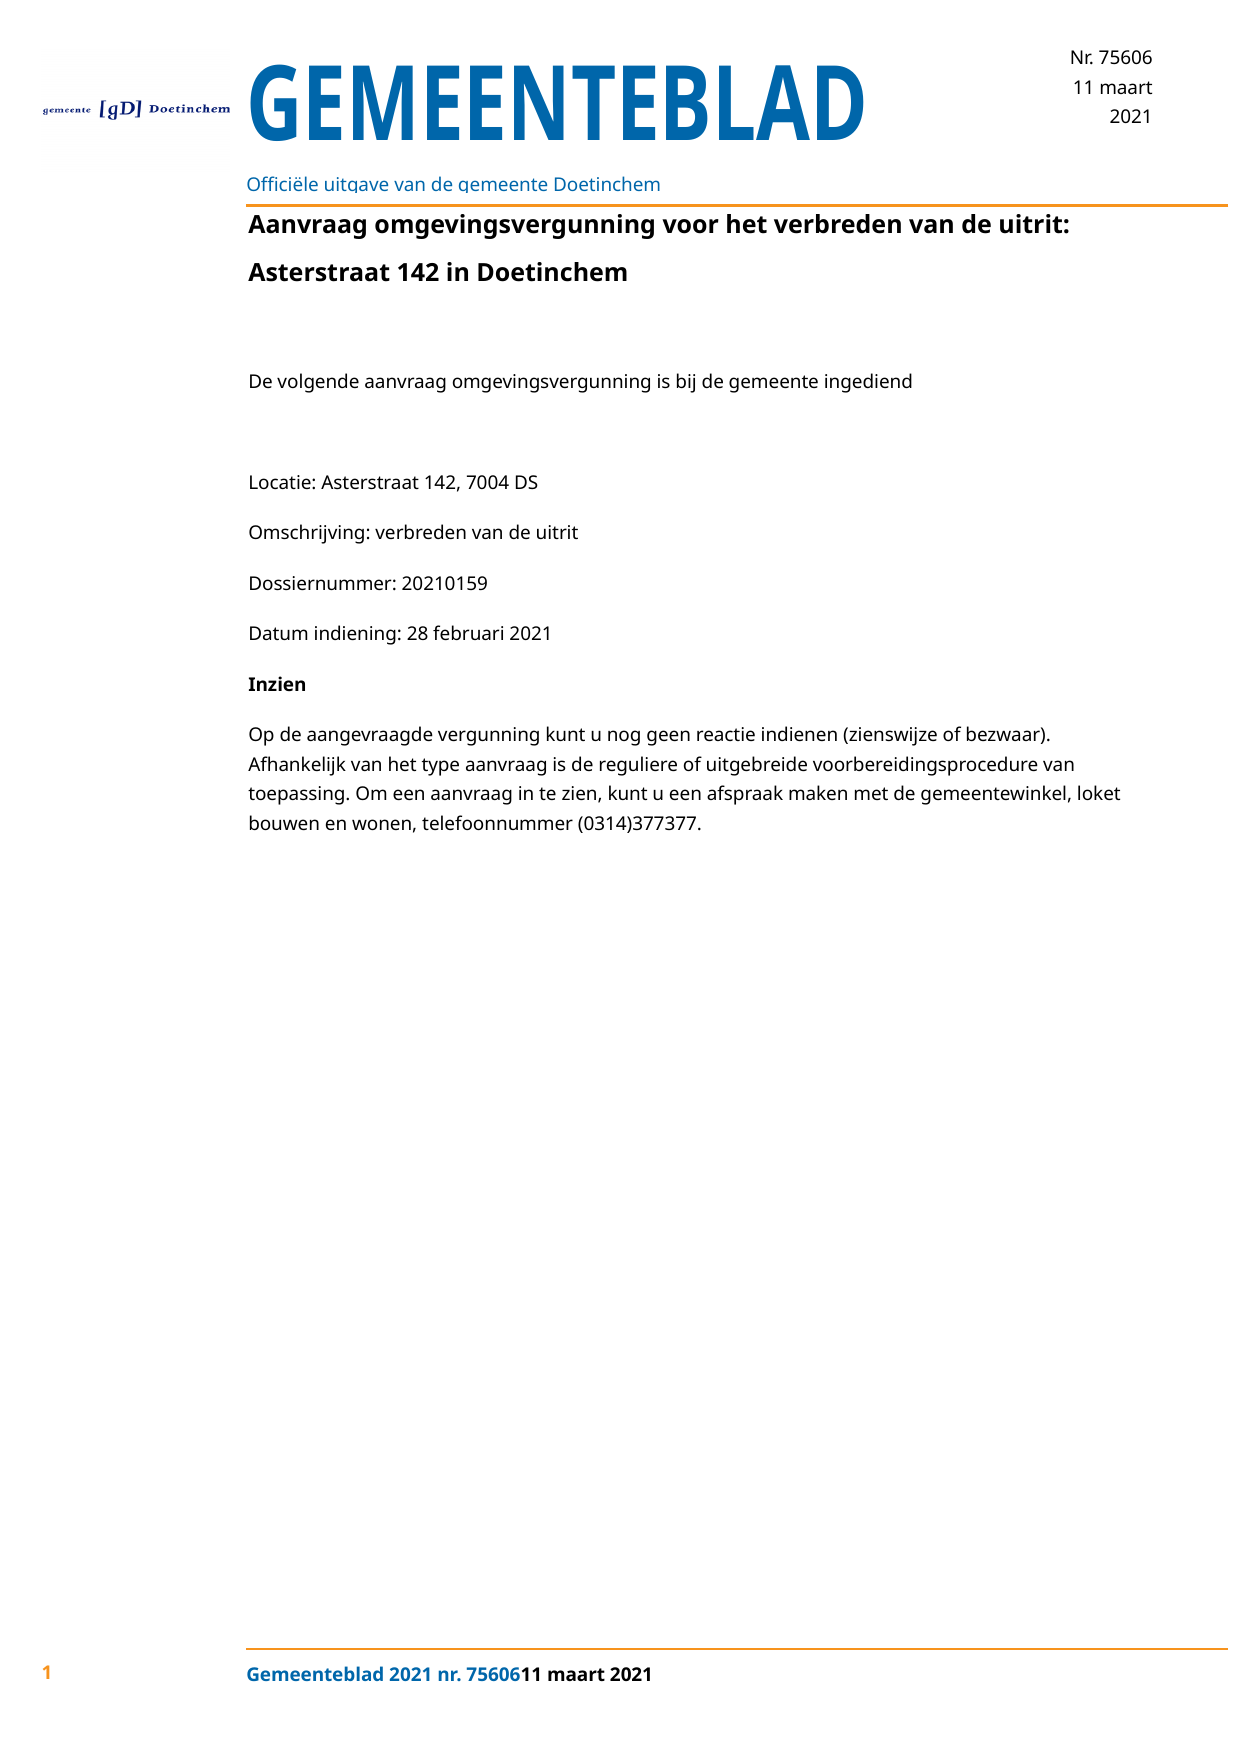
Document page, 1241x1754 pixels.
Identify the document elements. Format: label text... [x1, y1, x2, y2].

text Locatie: Asterstraat 142, 7004 DS [248, 469, 1152, 495]
text Dossiernummer: 20210159 [248, 570, 1152, 596]
text Datum indiening: 28 februari 2021 [248, 620, 1152, 646]
text Omschrijving: verbreden van de uitrit [248, 519, 1152, 545]
text De volgende aanvraag omgevingsvergunning is bij de gemeente ingediend [248, 368, 1152, 394]
text Aanvraag omgevingsvergunning voor het verbreden van de uitrit: Asterstraat 142 in Doetinchem [248, 207, 1152, 288]
picture [41, 47, 231, 172]
text Op de aangevraagde vergunning kunt u nog geen reactie indienen (zienswijze of bezwaar). Afhankelijk van het type aanvraag is de reguliere of uitgebreide voorbereidingsprocedure van toepassing. Om een aanvraag in te zien, kunt u een afspraak maken met de gemeentewinkel, loket bouwen en wonen, telefoonnummer (0314)377377. [248, 721, 1152, 836]
text Inzien [248, 671, 1152, 697]
